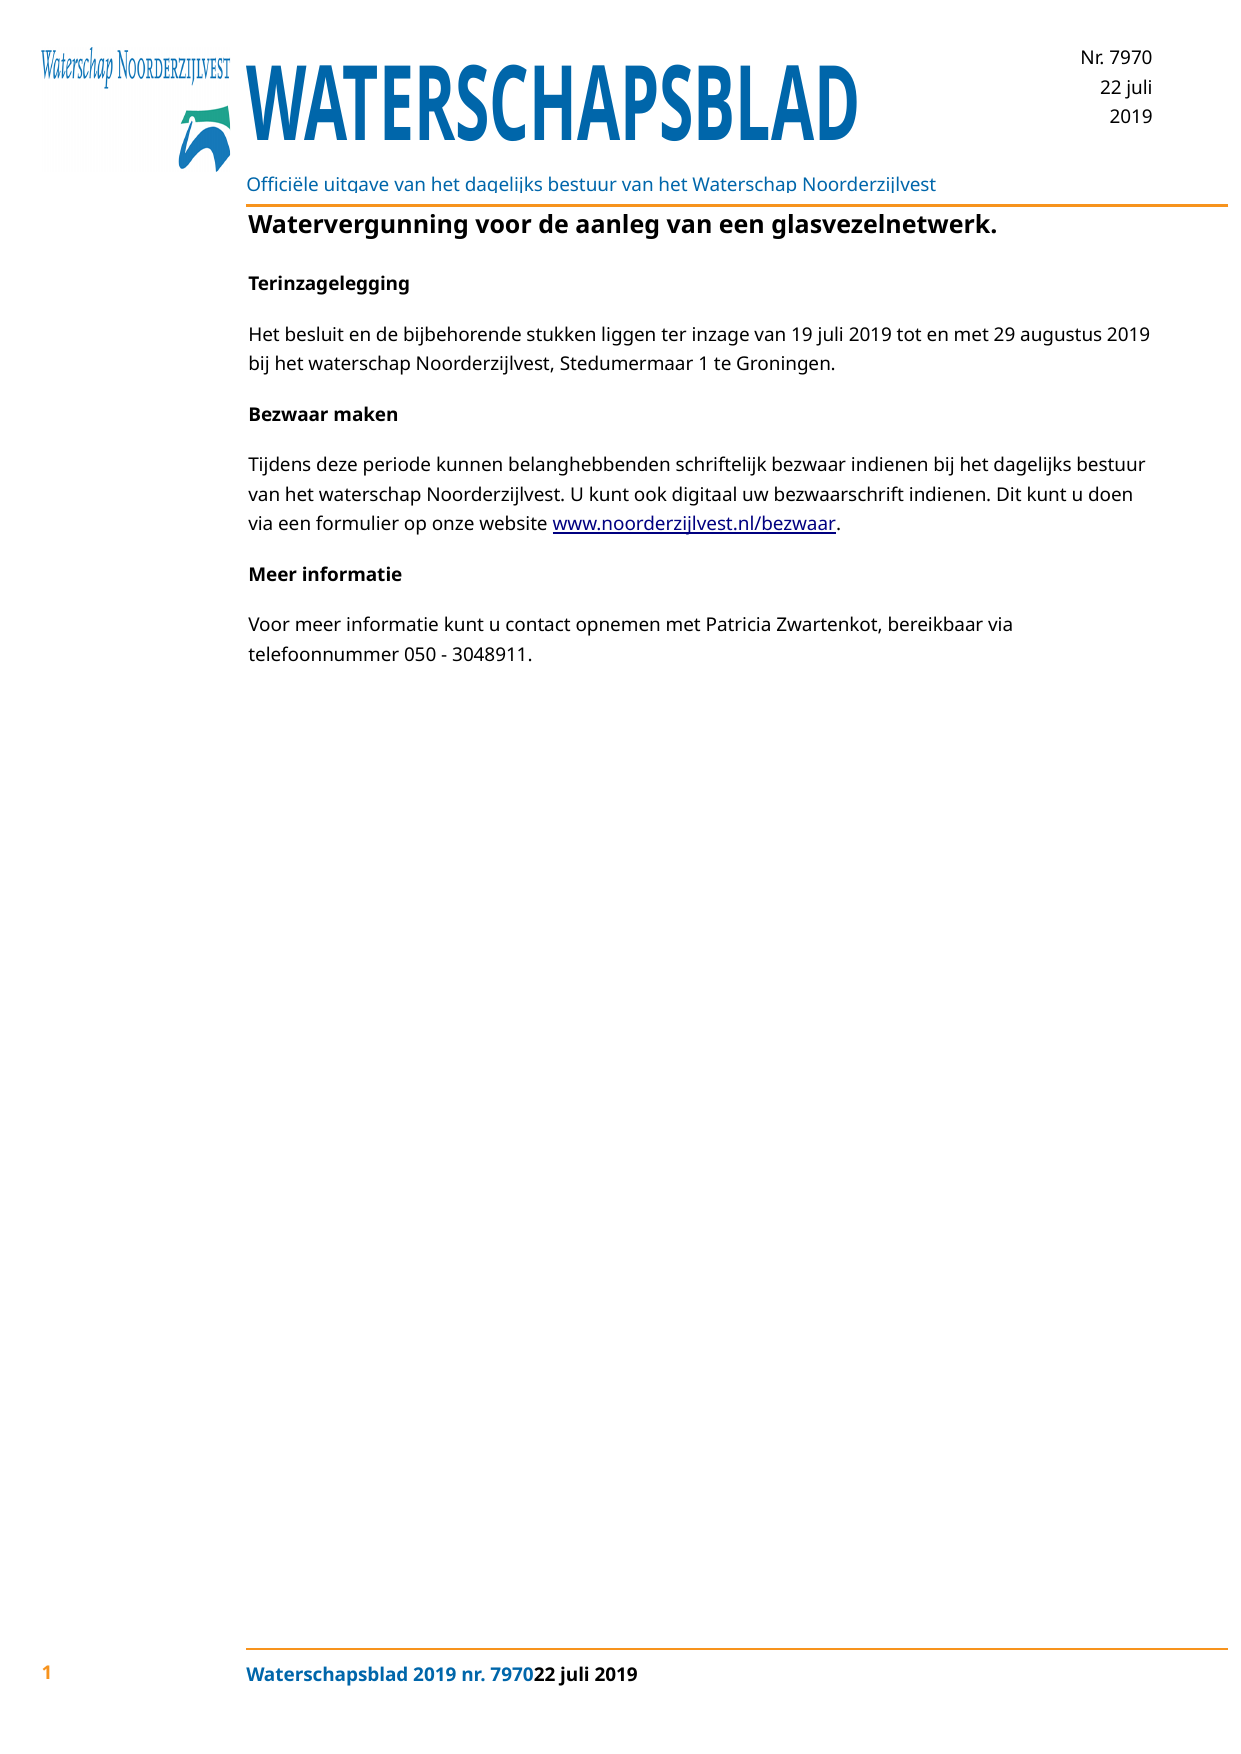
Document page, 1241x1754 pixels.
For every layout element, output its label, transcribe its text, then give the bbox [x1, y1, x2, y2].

text Terinzagelegging [248, 270, 1152, 296]
text Het besluit en de bijbehorende stukken liggen ter inzage van 19 juli 2019 tot en met 29 augustus 2019 bij het waterschap Noorderzijlvest, Stedumermaar 1 te Groningen. [248, 321, 1152, 376]
picture [41, 47, 231, 172]
text Meer informatie [248, 561, 1152, 586]
text Tijdens deze periode kunnen belanghebbenden schriftelijk bezwaar indienen bij het dagelijks bestuur van het waterschap Noorderzijlvest. U kunt ook digitaal uw bezwaarschrift indienen. Dit kunt u doen via een formulier op onze website www.noorderzijlvest.nl/bezwaar. [248, 451, 1152, 536]
text Voor meer informatie kunt u contact opnemen met Patricia Zwartenkot, bereikbaar via telefoonnummer 050 - 3048911. [248, 611, 1152, 666]
text Watervergunning voor de aanleg van een glasvezelnetwerk. [248, 207, 1152, 241]
text Bezwaar maken [248, 401, 1152, 426]
